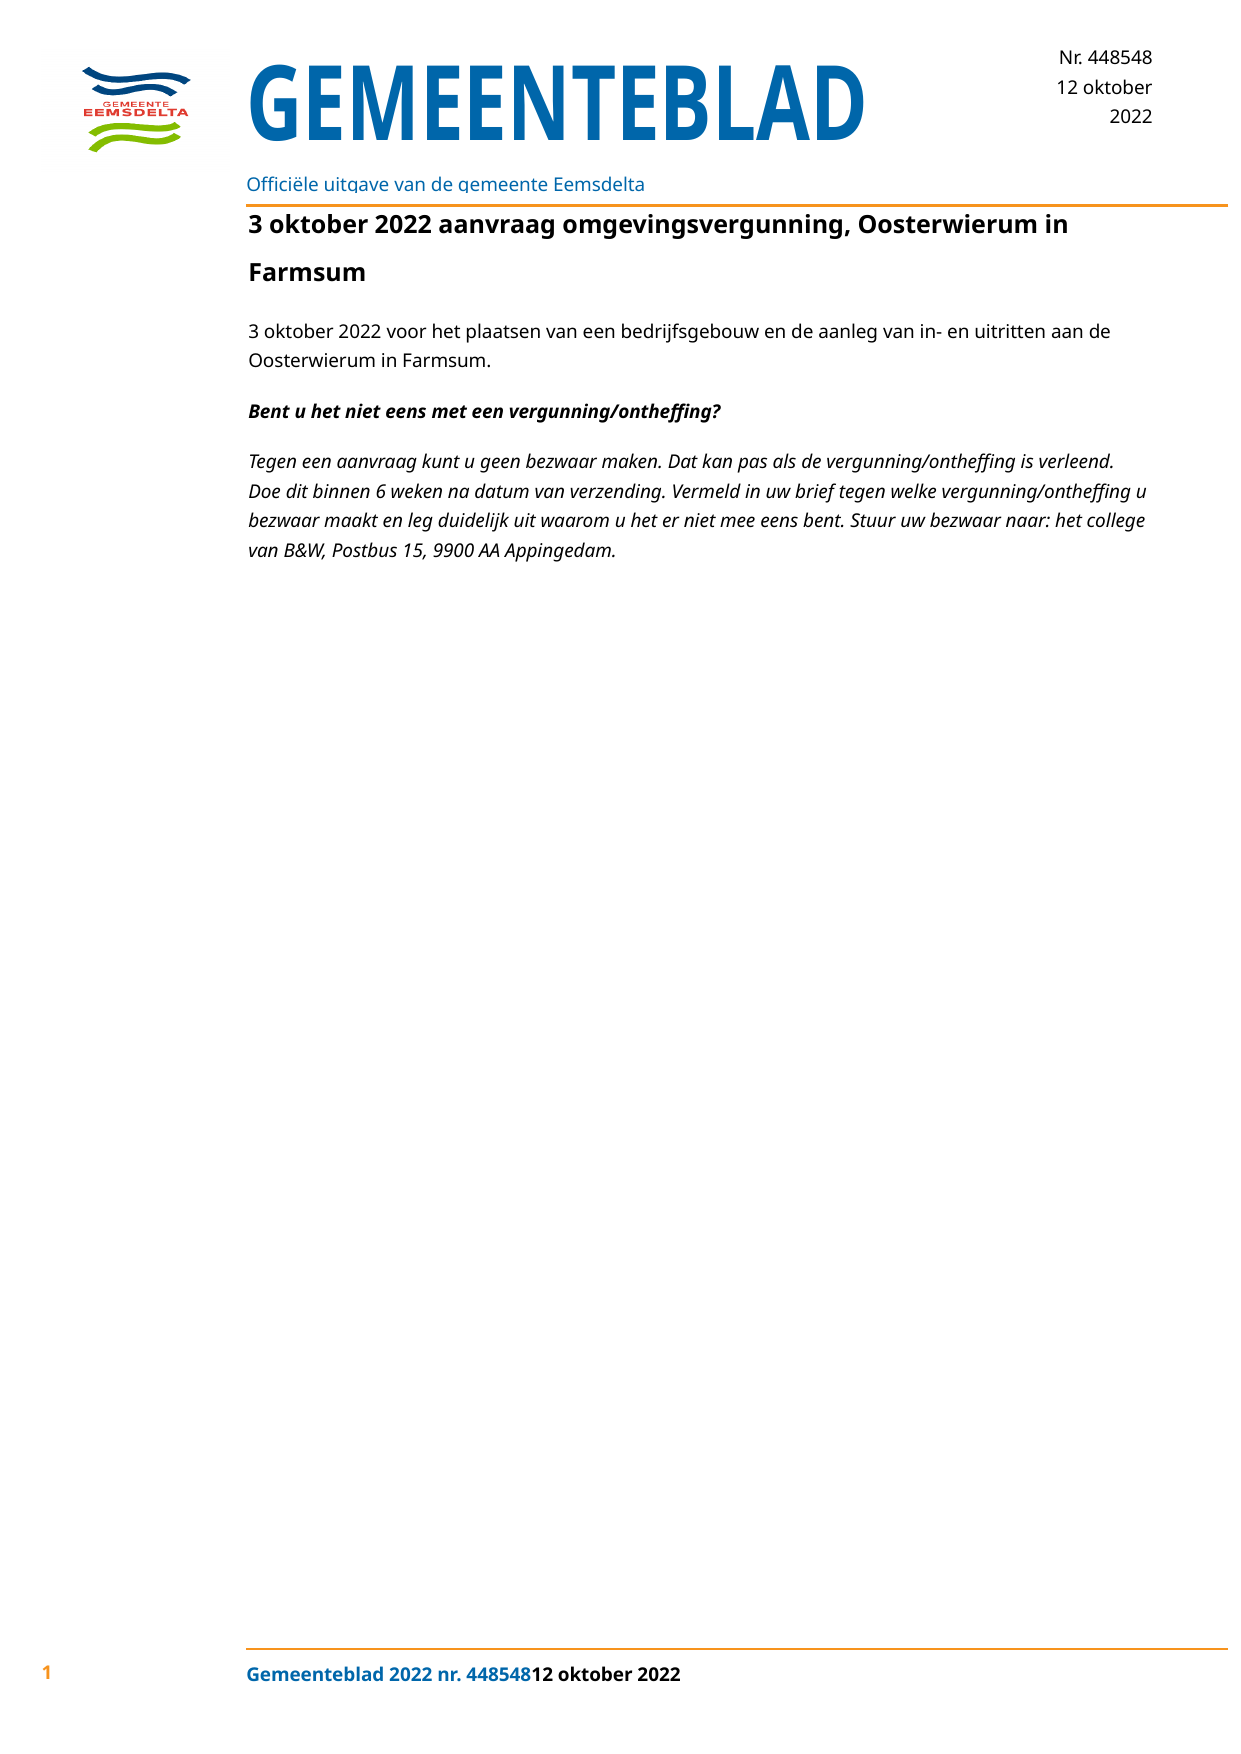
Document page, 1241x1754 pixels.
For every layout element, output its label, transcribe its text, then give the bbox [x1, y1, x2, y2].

text 3 oktober 2022 aanvraag omgevingsvergunning, Oosterwierum in Farmsum [248, 207, 1152, 288]
text Bent u het niet eens met een vergunning/ontheffing? [248, 398, 1152, 424]
picture [41, 47, 231, 172]
text Tegen een aanvraag kunt u geen bezwaar maken. Dat kan pas als de vergunning/ontheffing is verleend. Doe dit binnen 6 weken na datum van verzending. Vermeld in uw brief tegen welke vergunning/ontheffing u bezwaar maakt en leg duidelijk uit waarom u het er niet mee eens bent. Stuur uw bezwaar naar: het college van B&W, Postbus 15, 9900 AA Appingedam. [248, 448, 1152, 563]
text 3 oktober 2022 voor het plaatsen van een bedrijfsgebouw en de aanleg van in- en uitritten aan de Oosterwierum in Farmsum. [248, 318, 1152, 373]
